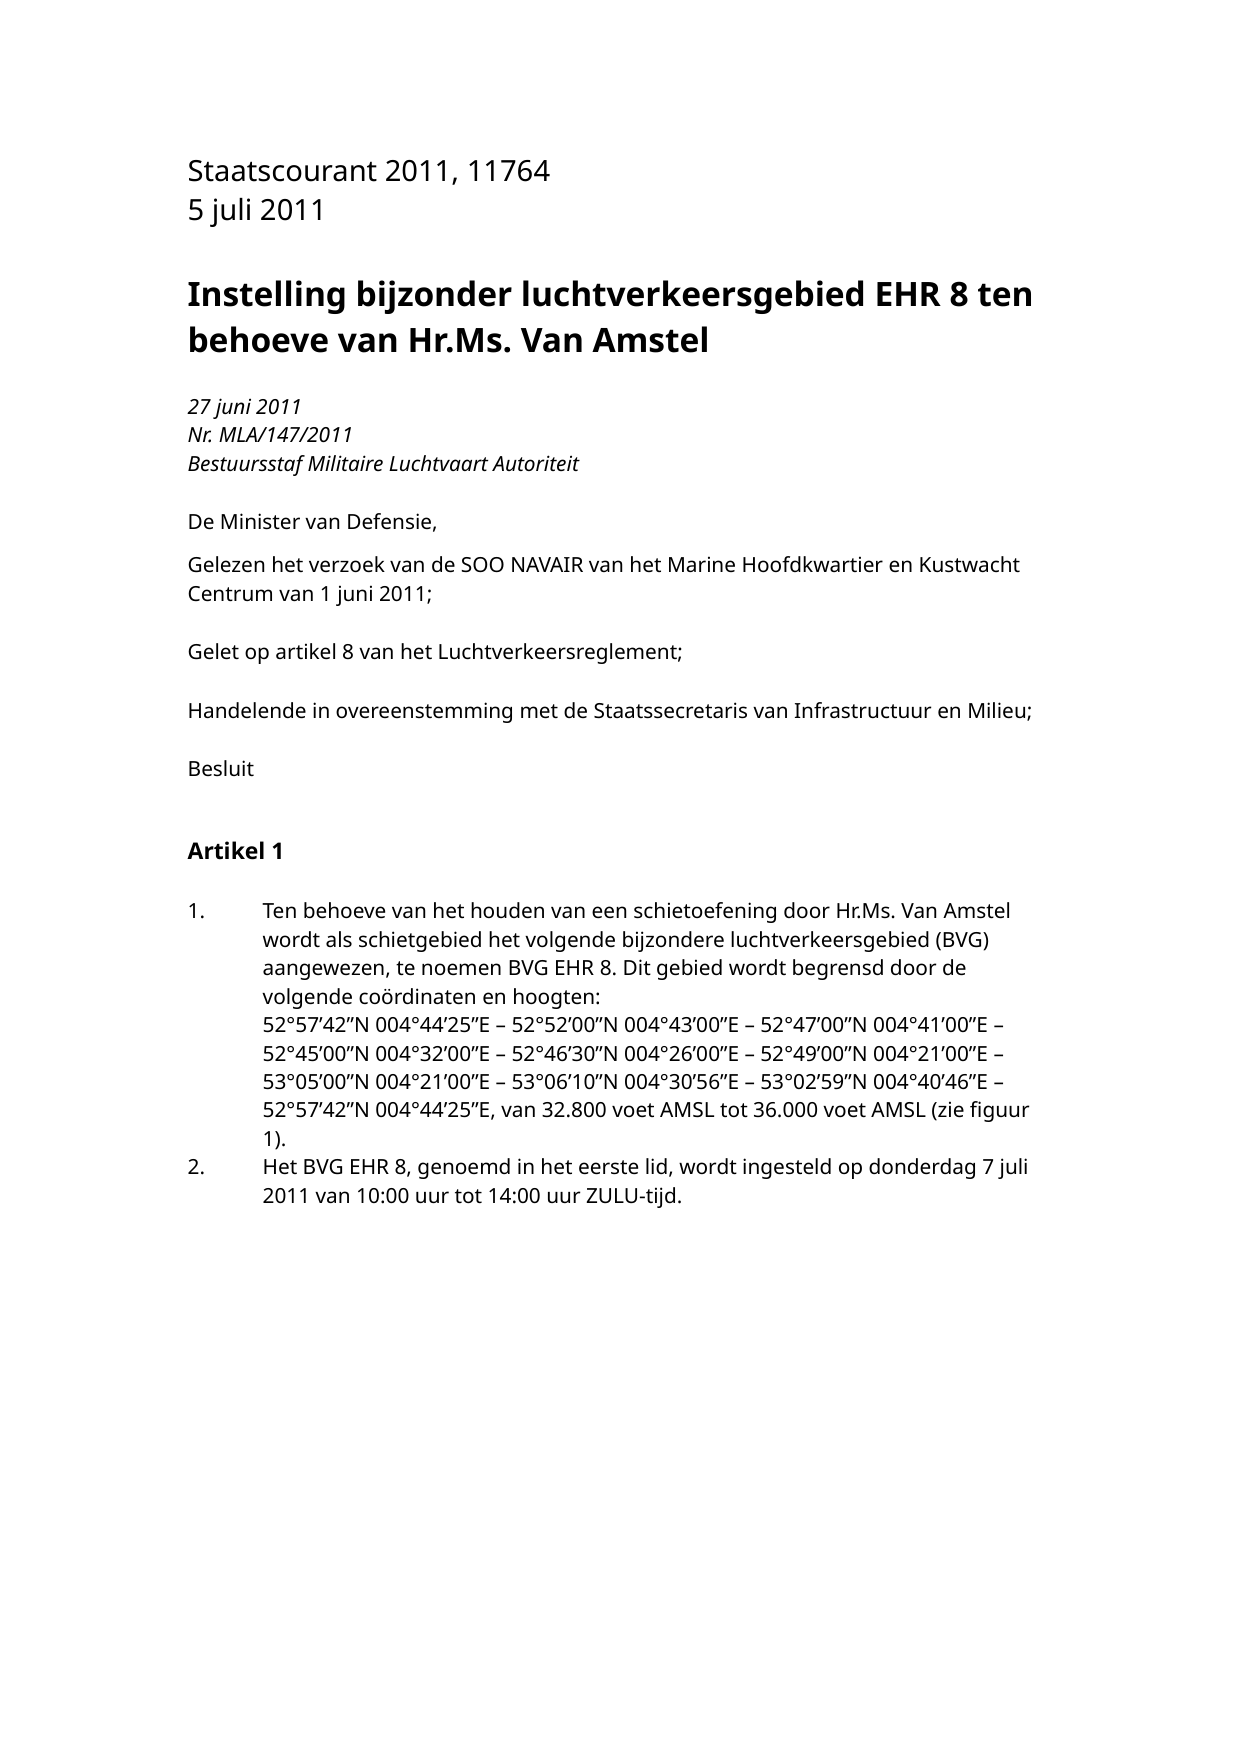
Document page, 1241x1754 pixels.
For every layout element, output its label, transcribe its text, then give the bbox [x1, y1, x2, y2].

text Besluit [187, 754, 1053, 783]
text 27 juni 2011 [187, 392, 1053, 420]
text Staatscourant 2011, 11764 [187, 150, 1053, 190]
subtitle Instelling bijzonder luchtverkeersgebied EHR 8 ten behoeve van Hr.Ms. Van Amstel [187, 271, 1053, 362]
text Gelezen het verzoek van de SOO NAVAIR van het Marine Hoofdkwartier en Kustwacht Centrum van 1 juni 2011; [187, 551, 1053, 607]
text Nr. MLA/147/2011 [187, 420, 1053, 449]
text 5 juli 2011 [187, 190, 1053, 229]
list Ten behoeve van het houden van een schietoefening door Hr.Ms. Van Amstel wordt als schietgebied het volgende bijzondere luchtverkeersgebied (BVG) aangewezen, te noemen BVG EHR 8. Dit gebied wordt begrensd door de volgende coördinaten en hoogten: [187, 897, 1053, 1010]
text Bestuursstaf Militaire Luchtvaart Autoriteit [187, 449, 1053, 477]
text De Minister van Defensie, [187, 507, 1053, 536]
list Het BVG EHR 8, genoemd in het eerste lid, wordt ingesteld op donderdag 7 juli 2011 van 10:00 uur tot 14:00 uur ZULU-tijd. [187, 1152, 1053, 1209]
subtitle Artikel 1 [187, 835, 1053, 867]
text Gelet op artikel 8 van het Luchtverkeersreglement; [187, 637, 1053, 666]
list 52°57’42”N 004°44’25”E – 52°52’00”N 004°43’00”E – 52°47’00”N 004°41’00”E – 52°45’00”N 004°32’00”E – 52°46’30”N 004°26’00”E – 52°49’00”N 004°21’00”E – 53°05’00”N 004°21’00”E – 53°06’10”N 004°30’56”E – 53°02’59”N 004°40’46”E – 52°57’42”N 004°44’25”E, van 32.800 voet AMSL tot 36.000 voet AMSL (zie figuur 1). [187, 1010, 1053, 1152]
text Handelende in overeenstemming met de Staatssecretaris van Infrastructuur en Milieu; [187, 696, 1053, 724]
